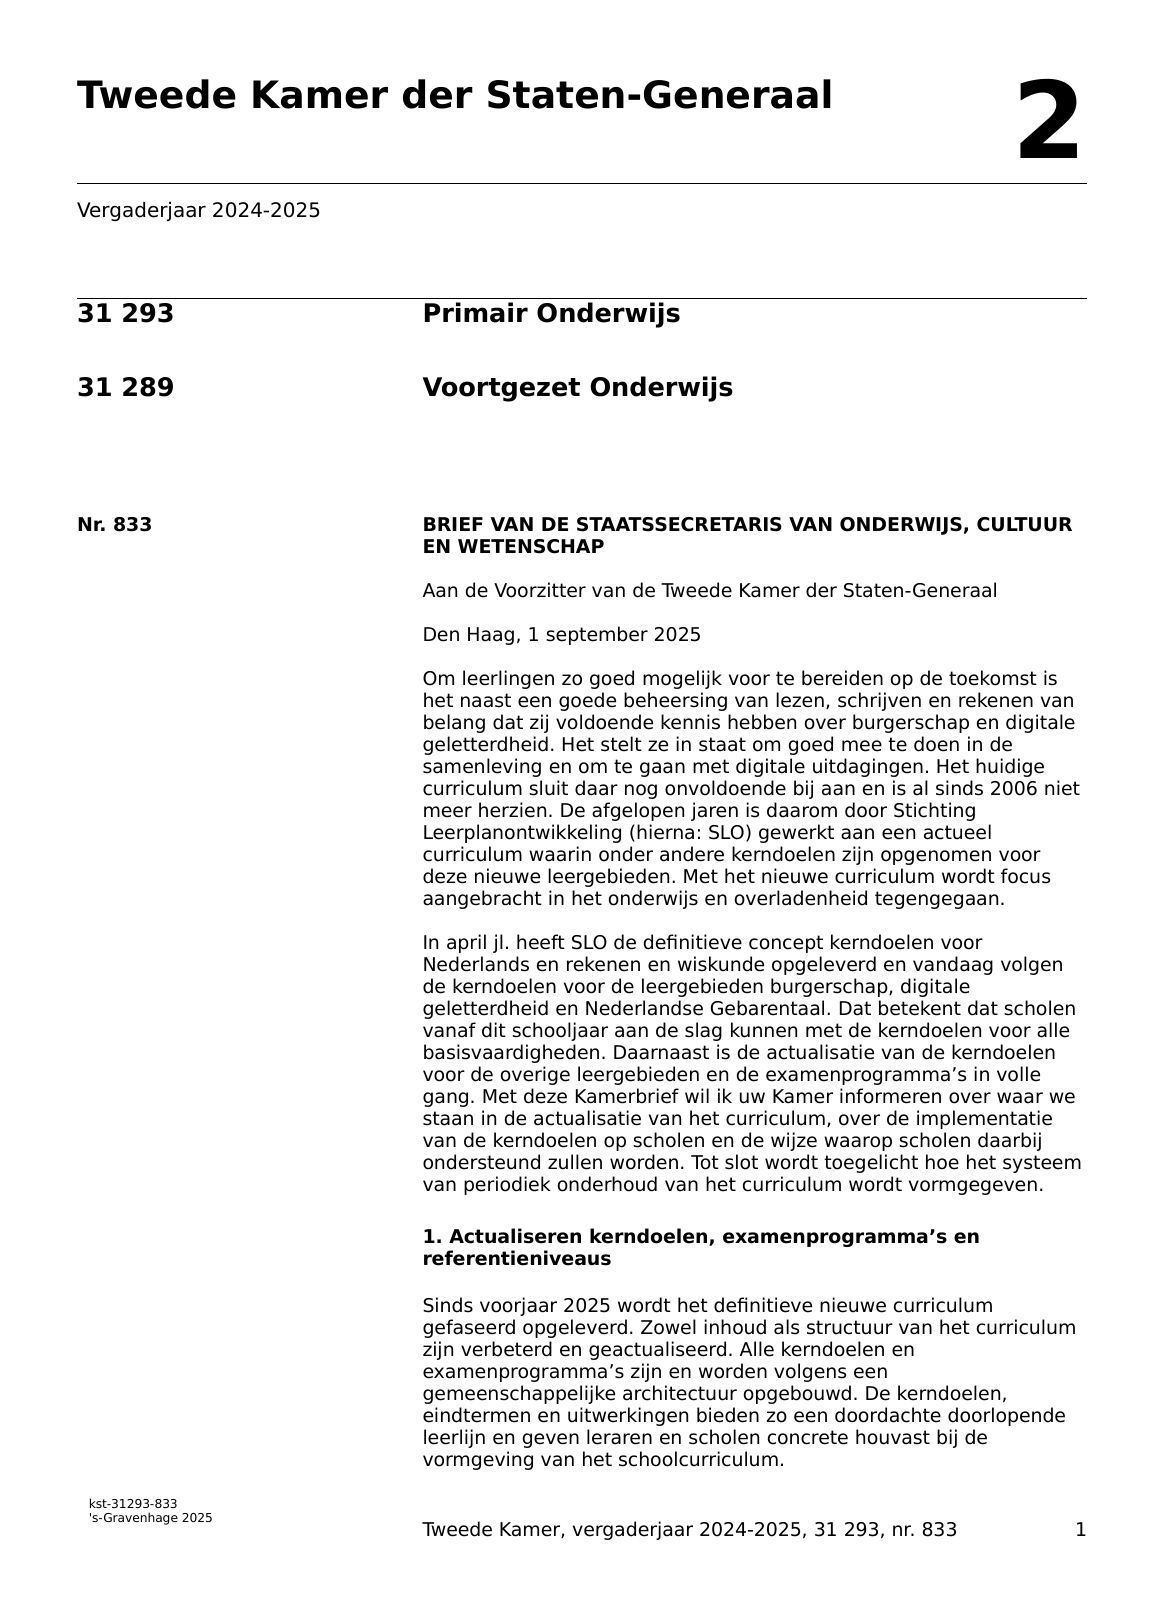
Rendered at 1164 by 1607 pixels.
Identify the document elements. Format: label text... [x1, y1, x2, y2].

text Om leerlingen zo goed mogelijk voor te bereiden op de toekomst is het naast een goede beheersing van lezen, schrijven en rekenen van belang dat zij voldoende kennis hebben over burgerschap en digitale geletterdheid. Het stelt ze in staat om goed mee te doen in de samenleving en om te gaan met digitale uitdagingen. Het huidige curriculum sluit daar nog onvoldoende bij aan en is al sinds 2006 niet meer herzien. De afgelopen jaren is daarom door Stichting Leerplanontwikkeling (hierna: SLO) gewerkt aan een actueel curriculum waarin onder andere kerndoelen zijn opgenomen voor deze nieuwe leergebieden. Met het nieuwe curriculum wordt focus aangebracht in het onderwijs en overladenheid tegengegaan. [422, 668, 1087, 910]
text In april jl. heeft SLO de definitieve concept kerndoelen voor Nederlands en rekenen en wiskunde opgeleverd en vandaag volgen de kerndoelen voor de leergebieden burgerschap, digitale geletterdheid en Nederlandse Gebarentaal. Dat betekent dat scholen vanaf dit schooljaar aan de slag kunnen met de kerndoelen voor alle basisvaardigheden. Daarnaast is de actualisatie van de kerndoelen voor de overige leergebieden en de examenprogramma’s in volle gang. Met deze Kamerbrief wil ik uw Kamer informeren over waar we staan in de actualisatie van het curriculum, over de implementatie van de kerndoelen op scholen en de wijze waarop scholen daarbij ondersteund zullen worden. Tot slot wordt toegelicht hoe het systeem van periodiek onderhoud van het curriculum wordt vormgegeven. [422, 932, 1087, 1196]
text 's-Gravenhage 2025 [88, 1511, 323, 1525]
text Den Haag, 1 september 2025 [422, 624, 1087, 646]
subtitle 1. Actualiseren kerndoelen, examenprogramma’s en referentieniveaus [422, 1226, 1087, 1270]
table_header 2 [886, 59, 1087, 183]
text kst-31293-833 [88, 1497, 323, 1511]
table_header Tweede Kamer der Staten-Generaal [77, 59, 886, 183]
subtitle 31 289 Voortgezet Onderwijs [77, 373, 1087, 403]
text Sinds voorjaar 2025 wordt het definitieve nieuwe curriculum gefaseerd opgeleverd. Zowel inhoud als structuur van het curriculum zijn verbeterd en geactualiseerd. Alle kerndoelen en examenprogramma’s zijn en worden volgens een gemeenschappelijke architectuur opgebouwd. De kerndoelen, eindtermen en uitwerkingen bieden zo een doordachte doorlopende leerlijn en geven leraren en scholen concrete houvast bij de vormgeving van het schoolcurriculum. [422, 1295, 1087, 1471]
subtitle 31 293 Primair Onderwijs [77, 299, 1087, 329]
table_cell Vergaderjaar 2024-2025 [77, 184, 1087, 298]
subtitle Nr. 833 BRIEF VAN DE STAATSSECRETARIS VAN ONDERWIJS, CULTUUR EN WETENSCHAP [77, 514, 1087, 558]
text Aan de Voorzitter van de Tweede Kamer der Staten-Generaal [422, 580, 1087, 602]
